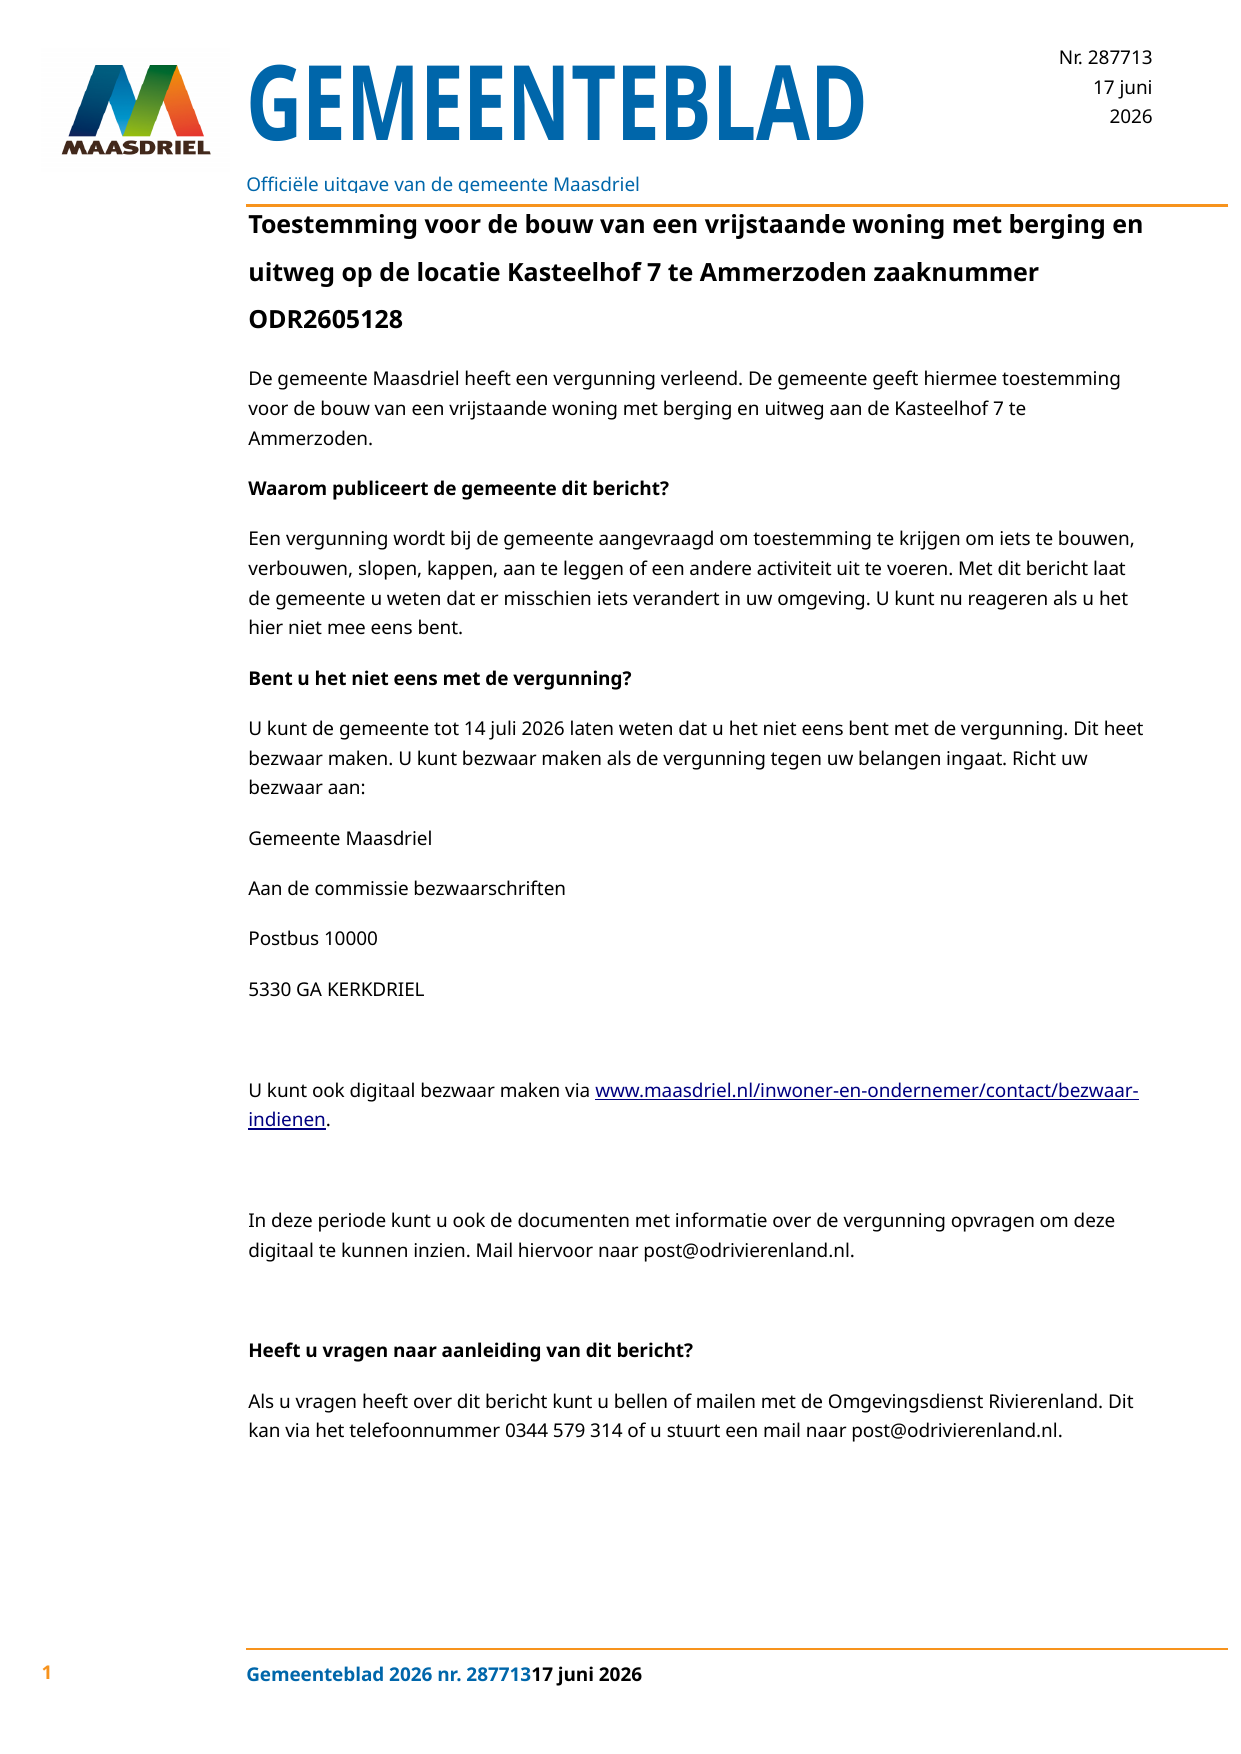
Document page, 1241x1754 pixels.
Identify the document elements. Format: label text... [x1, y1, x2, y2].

text 5330 GA KERKDRIEL [248, 976, 1152, 1002]
text Waarom publiceert de gemeente dit bericht? [248, 475, 1152, 501]
text De gemeente Maasdriel heeft een vergunning verleend. De gemeente geeft hiermee toestemming voor de bouw van een vrijstaande woning met berging en uitweg aan de Kasteelhof 7 te Ammerzoden. [248, 366, 1152, 450]
picture [41, 47, 231, 172]
text Een vergunning wordt bij de gemeente aangevraagd om toestemming te krijgen om iets te bouwen, verbouwen, slopen, kappen, aan te leggen of een andere activiteit uit te voeren. Met dit bericht laat de gemeente u weten dat er misschien iets verandert in uw omgeving. U kunt nu reageren als u het hier niet mee eens bent. [248, 526, 1152, 640]
text Bent u het niet eens met de vergunning? [248, 665, 1152, 690]
text In deze periode kunt u ook de documenten met informatie over de vergunning opvragen om deze digitaal te kunnen inzien. Mail hiervoor naar post@odrivierenland.nl. [248, 1207, 1152, 1262]
text Gemeente Maasdriel [248, 825, 1152, 850]
text U kunt de gemeente tot 14 juli 2026 laten weten dat u het niet eens bent met de vergunning. Dit heet bezwaar maken. U kunt bezwaar maken als de vergunning tegen uw belangen ingaat. Richt uw bezwaar aan: [248, 715, 1152, 800]
text Postbus 10000 [248, 926, 1152, 951]
text Heeft u vragen naar aanleiding van dit bericht? [248, 1338, 1152, 1363]
text Toestemming voor de bouw van een vrijstaande woning met berging en uitweg op de locatie Kasteelhof 7 te Ammerzoden zaaknummer ODR2605128 [248, 207, 1152, 336]
text Aan de commissie bezwaarschriften [248, 875, 1152, 901]
text Als u vragen heeft over dit bericht kunt u bellen of mailen met de Omgevingsdienst Rivierenland. Dit kan via het telefoonnummer 0344 579 314 of u stuurt een mail naar post@odrivierenland.nl. [248, 1388, 1152, 1443]
text U kunt ook digitaal bezwaar maken via www.maasdriel.nl/inwoner-en-ondernemer/contact/bezwaar-indienen. [248, 1077, 1152, 1132]
